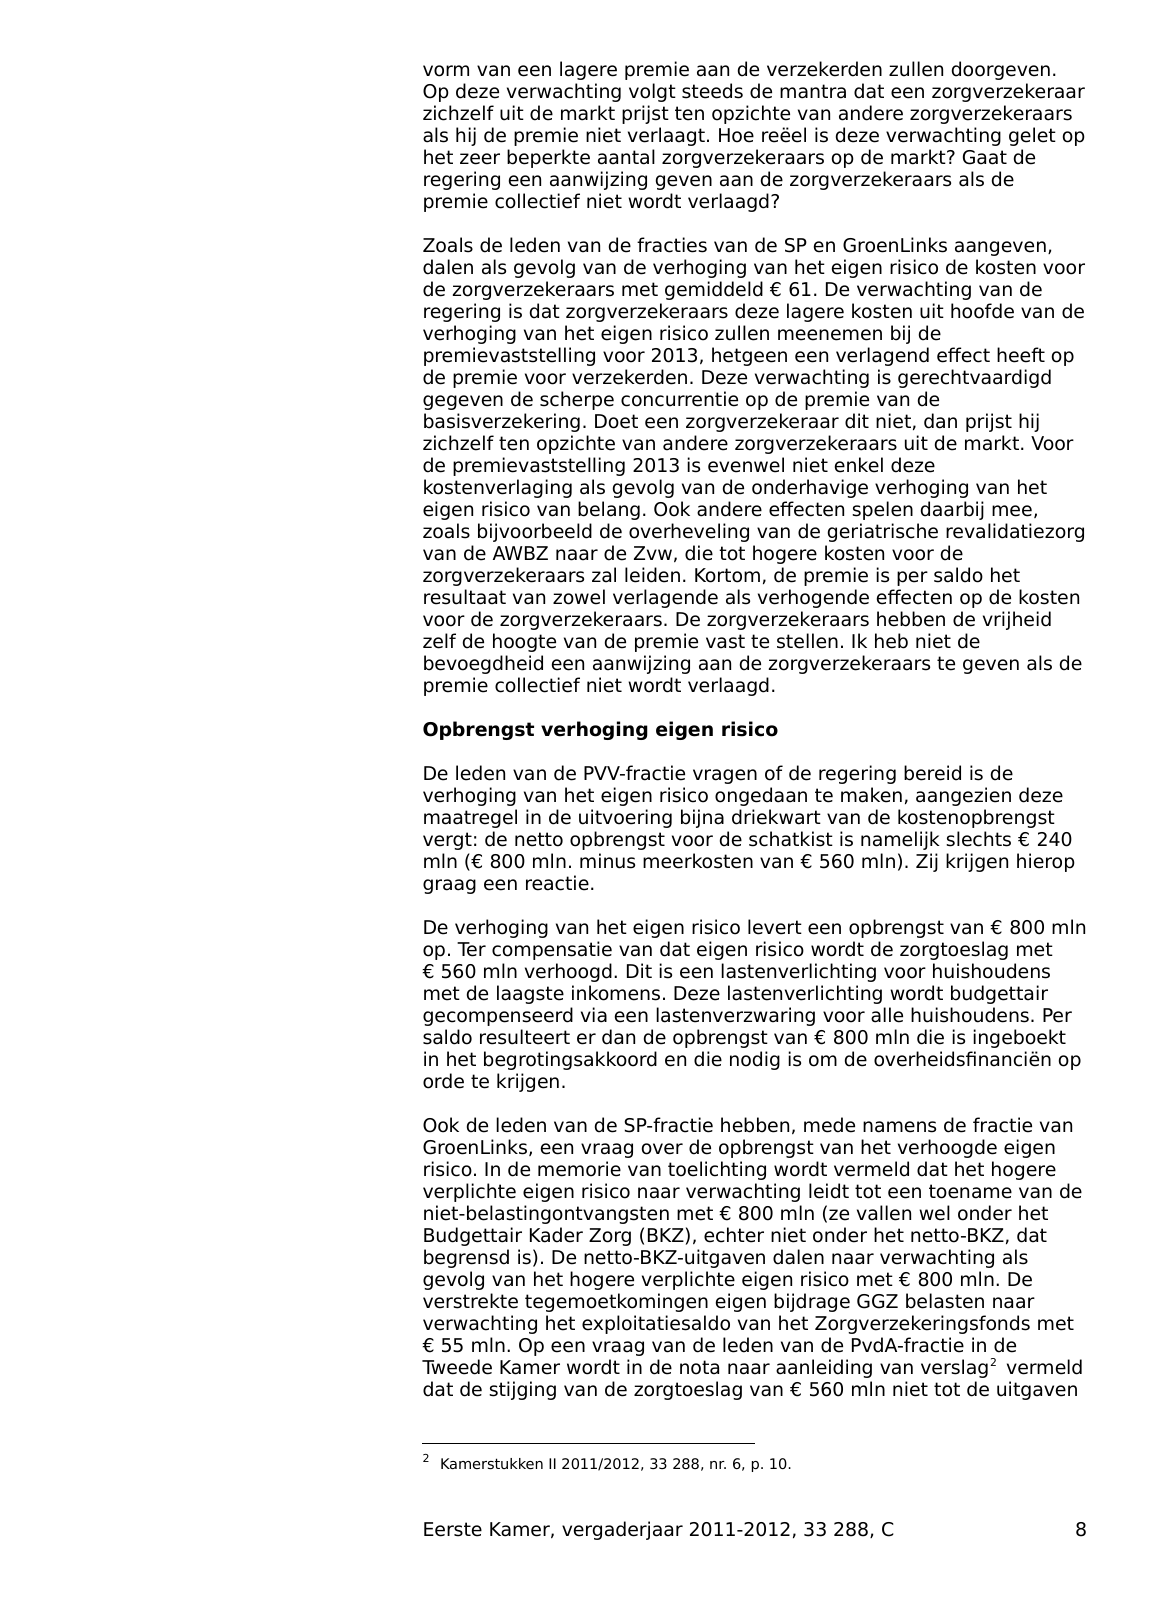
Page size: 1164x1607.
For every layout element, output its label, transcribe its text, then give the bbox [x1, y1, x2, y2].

text Kamerstukken II 2011/2012, 33 288, nr. 6, p. 10. [422, 1452, 1087, 1474]
text De verhoging van het eigen risico levert een opbrengst van € 800 mln op. Ter compensatie van dat eigen risico wordt de zorgtoeslag met € 560 mln verhoogd. Dit is een lastenverlichting voor huishoudens met de laagste inkomens. Deze lastenverlichting wordt budgettair gecompenseerd via een lastenverzwaring voor alle huishoudens. Per saldo resulteert er dan de opbrengst van € 800 mln die is ingeboekt in het begrotingsakkoord en die nodig is om de overheidsfinanciën op orde te krijgen. [422, 917, 1087, 1093]
text Ook de leden van de SP-fractie hebben, mede namens de fractie van GroenLinks, een vraag over de opbrengst van het verhoogde eigen risico. In de memorie van toelichting wordt vermeld dat het hogere verplichte eigen risico naar verwachting leidt tot een toename van de niet-belastingontvangsten met € 800 mln (ze vallen wel onder het Budgettair Kader Zorg (BKZ), echter niet onder het netto-BKZ, dat begrensd is). De netto-BKZ-uitgaven dalen naar verwachting als gevolg van het hogere verplichte eigen risico met € 800 mln. De verstrekte tegemoetkomingen eigen bijdrage GGZ belasten naar verwachting het exploitatiesaldo van het Zorgverzekeringsfonds met € 55 mln. Op een vraag van de leden van de PvdA-fractie in de Tweede Kamer wordt in de nota naar aanleiding van verslag vermeld dat de stijging van de zorgtoeslag van € 560 mln niet tot de uitgaven [422, 1115, 1087, 1401]
subtitle Opbrengst verhoging eigen risico [422, 719, 1087, 741]
text Zoals de leden van de fracties van de SP en GroenLinks aangeven, dalen als gevolg van de verhoging van het eigen risico de kosten voor de zorgverzekeraars met gemiddeld € 61. De verwachting van de regering is dat zorgverzekeraars deze lagere kosten uit hoofde van de verhoging van het eigen risico zullen meenemen bij de premievaststelling voor 2013, hetgeen een verlagend effect heeft op de premie voor verzekerden. Deze verwachting is gerechtvaardigd gegeven de scherpe concurrentie op de premie van de basisverzekering. Doet een zorgverzekeraar dit niet, dan prijst hij zichzelf ten opzichte van andere zorgverzekeraars uit de markt. Voor de premievaststelling 2013 is evenwel niet enkel deze kostenverlaging als gevolg van de onderhavige verhoging van het eigen risico van belang. Ook andere effecten spelen daarbij mee, zoals bijvoorbeeld de overheveling van de geriatrische revalidatiezorg van de AWBZ naar de Zvw, die tot hogere kosten voor de zorgverzekeraars zal leiden. Kortom, de premie is per saldo het resultaat van zowel verlagende als verhogende effecten op de kosten voor de zorgverzekeraars. De zorgverzekeraars hebben de vrijheid zelf de hoogte van de premie vast te stellen. Ik heb niet de bevoegdheid een aanwijzing aan de zorgverzekeraars te geven als de premie collectief niet wordt verlaagd. [422, 235, 1087, 697]
text vorm van een lagere premie aan de verzekerden zullen doorgeven. Op deze verwachting volgt steeds de mantra dat een zorgverzekeraar zichzelf uit de markt prijst ten opzichte van andere zorgverzekeraars als hij de premie niet verlaagt. Hoe reëel is deze verwachting gelet op het zeer beperkte aantal zorgverzekeraars op de markt? Gaat de regering een aanwijzing geven aan de zorgverzekeraars als de premie collectief niet wordt verlaagd? [422, 59, 1087, 213]
text De leden van de PVV-fractie vragen of de regering bereid is de verhoging van het eigen risico ongedaan te maken, aangezien deze maatregel in de uitvoering bijna driekwart van de kostenopbrengst vergt: de netto opbrengst voor de schatkist is namelijk slechts € 240 mln (€ 800 mln. minus meerkosten van € 560 mln). Zij krijgen hierop graag een reactie. [422, 763, 1087, 895]
